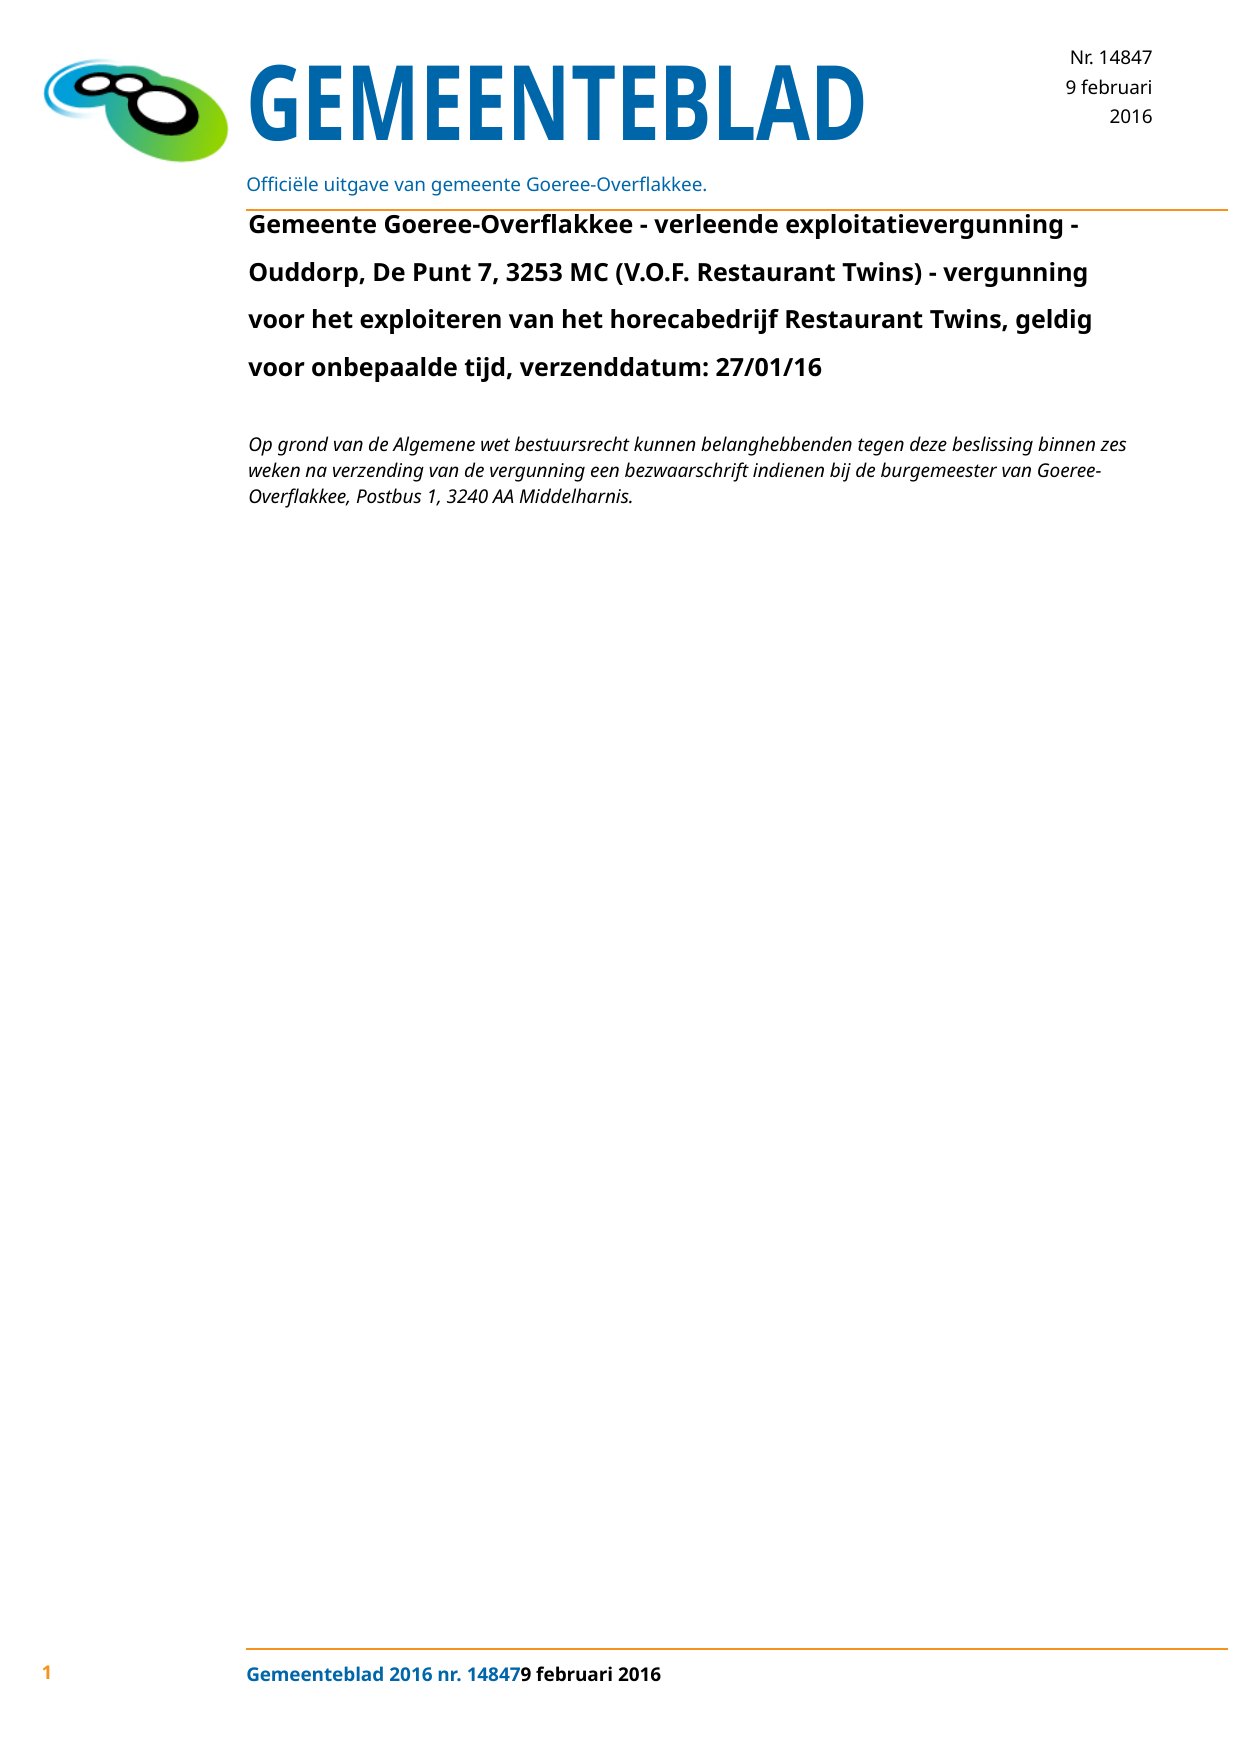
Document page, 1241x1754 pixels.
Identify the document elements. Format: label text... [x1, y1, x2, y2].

text Gemeente Goeree-Overflakkee - verleende exploitatievergunning - Ouddorp, De Punt 7, 3253 MC (V.O.F. Restaurant Twins) - vergunning voor het exploiteren van het horecabedrijf Restaurant Twins, geldig voor onbepaalde tijd, verzenddatum: 27/01/16 [248, 211, 1152, 384]
picture [41, 47, 231, 172]
text Op grond van de Algemene wet bestuursrecht kunnen belanghebbenden tegen deze beslissing binnen zes weken na verzending van de vergunning een bezwaarschrift indienen bij de burgemeester van Goeree-Overflakkee, Postbus 1, 3240 AA Middelharnis. [248, 431, 1152, 508]
